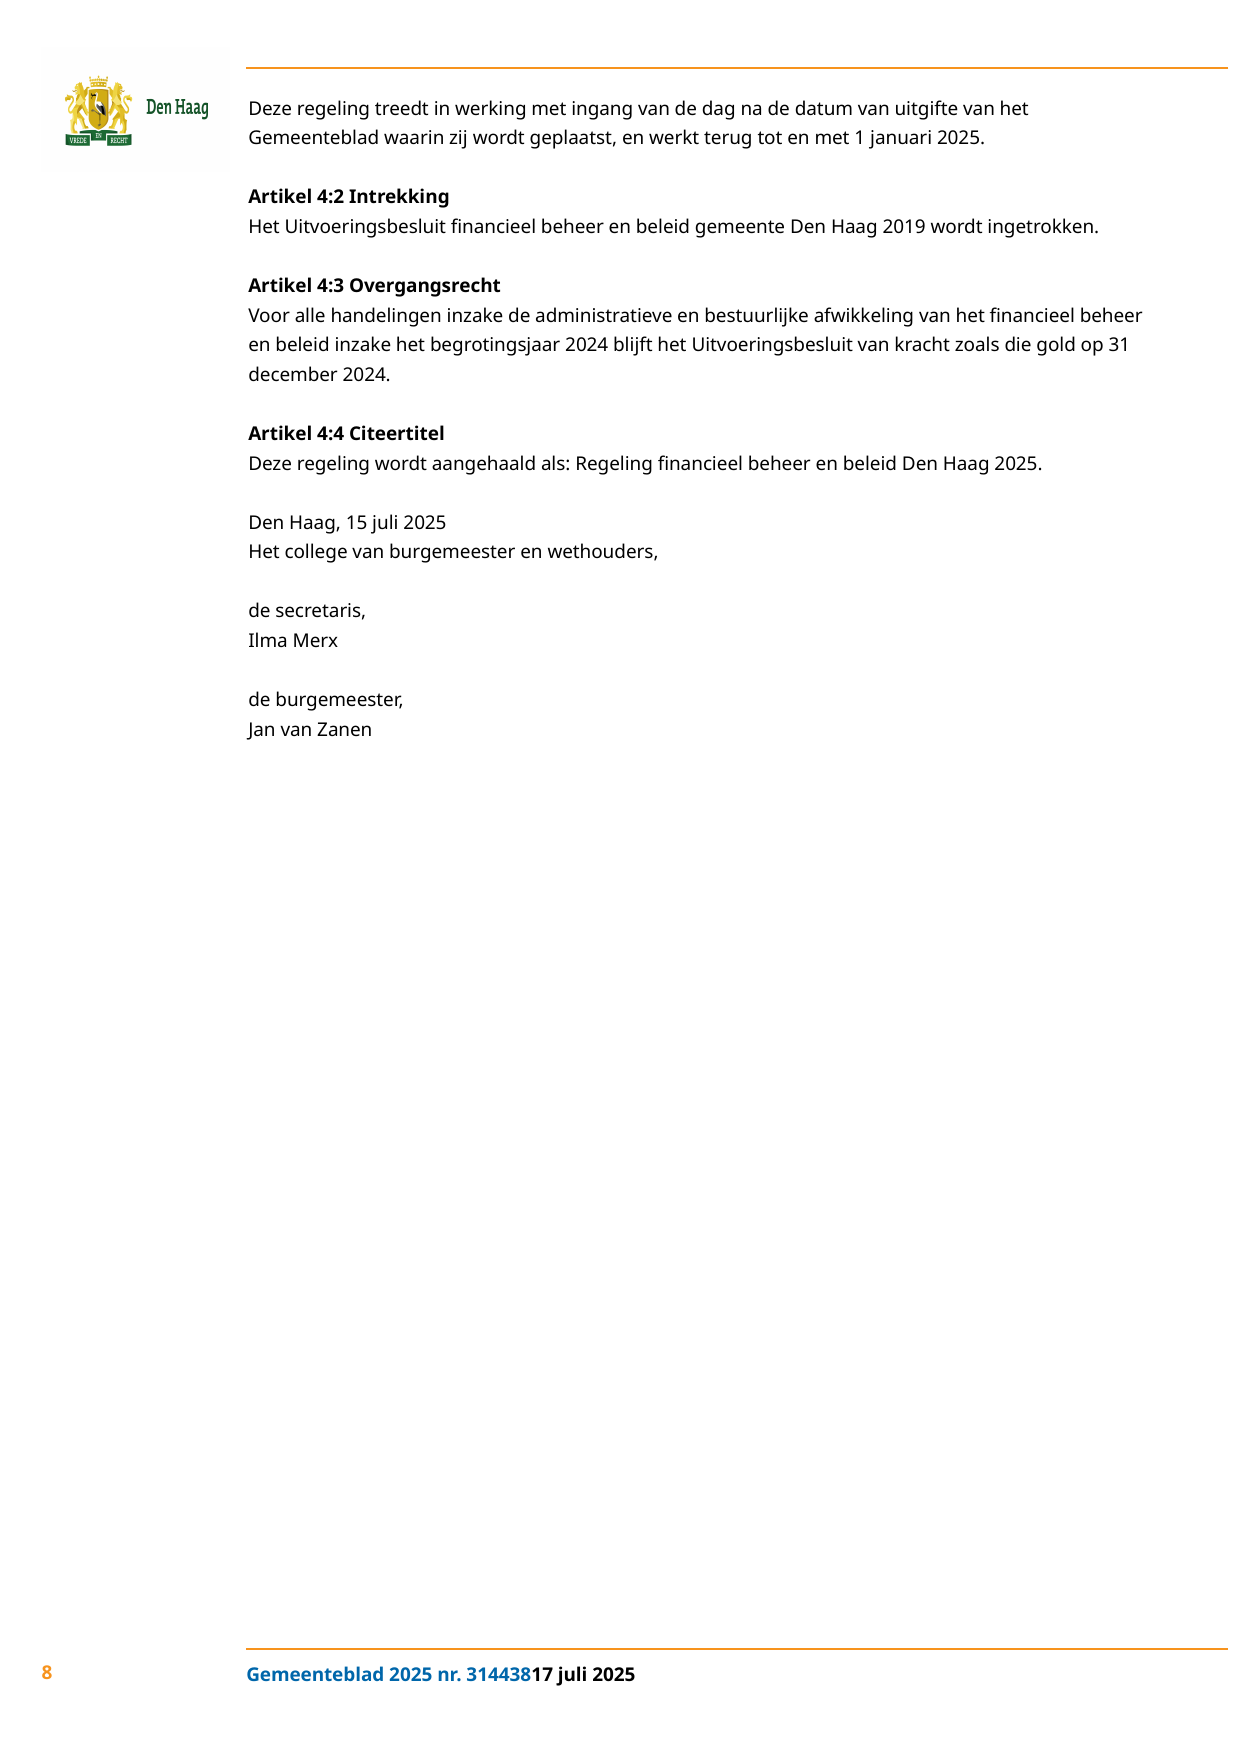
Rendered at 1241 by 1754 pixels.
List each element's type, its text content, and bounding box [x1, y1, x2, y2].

text de secretaris, [248, 598, 1152, 623]
picture [41, 47, 231, 172]
text Voor alle handelingen inzake de administratieve en bestuurlijke afwikkeling van het financieel beheer en beleid inzake het begrotingsjaar 2024 blijft het Uitvoeringsbesluit van kracht zoals die gold op 31 december 2024. [248, 302, 1152, 387]
text Het college van burgemeester en wethouders, [248, 538, 1152, 564]
text Deze regeling treedt in werking met ingang van de dag na de datum van uitgifte van het Gemeenteblad waarin zij wordt geplaatst, en werkt terug tot en met 1 januari 2025. [248, 95, 1152, 150]
text Jan van Zanen [248, 716, 1152, 742]
text de burgemeester, [248, 686, 1152, 712]
text Artikel 4:4 Citeertitel [248, 420, 1152, 446]
text Deze regeling wordt aangehaald als: Regeling financieel beheer en beleid Den Haag 2025. [248, 450, 1152, 476]
text Ilma Merx [248, 627, 1152, 653]
text Den Haag, 15 juli 2025 [248, 509, 1152, 535]
text Artikel 4:3 Overgangsrecht [248, 272, 1152, 298]
text Het Uitvoeringsbesluit financieel beheer en beleid gemeente Den Haag 2019 wordt ingetrokken. [248, 213, 1152, 239]
text Artikel 4:2 Intrekking [248, 183, 1152, 209]
